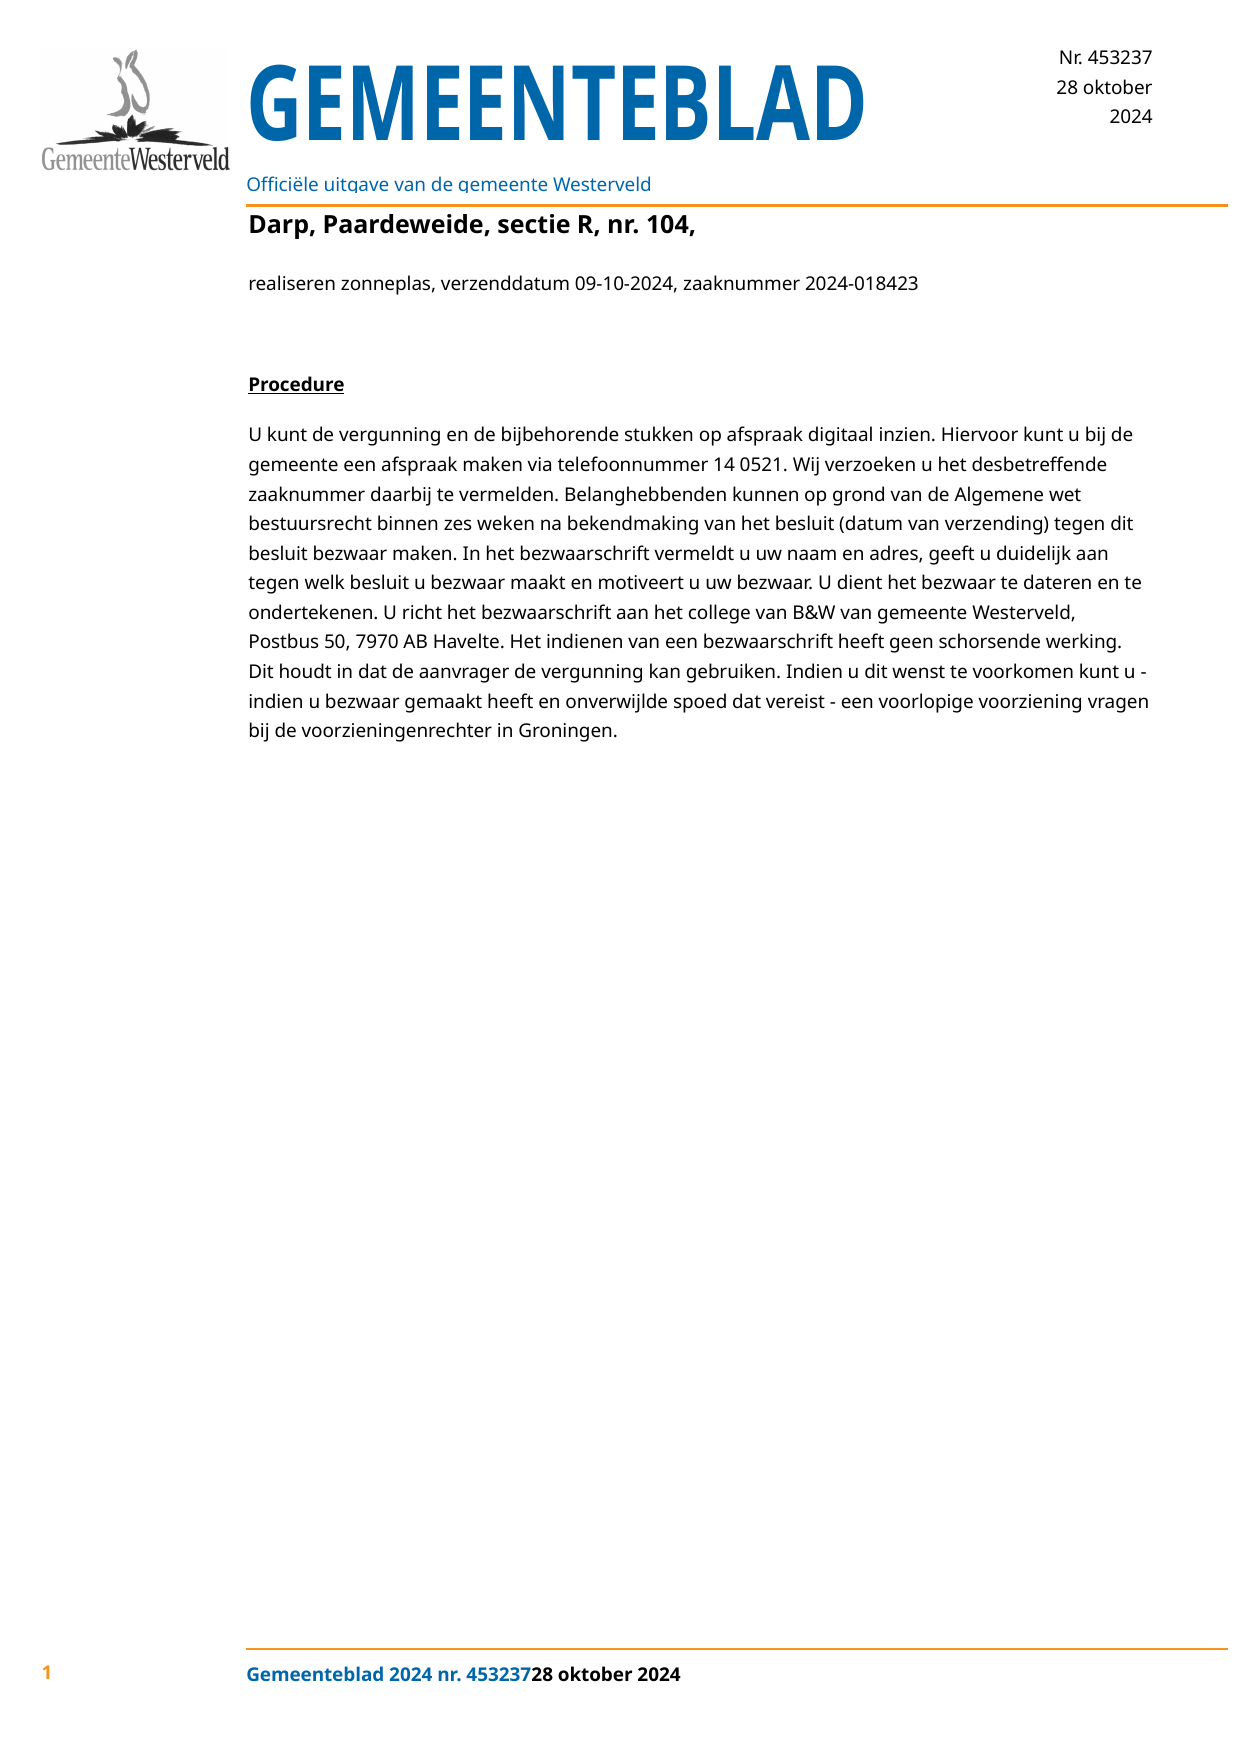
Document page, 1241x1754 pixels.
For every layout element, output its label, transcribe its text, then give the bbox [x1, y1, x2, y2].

text realiseren zonneplas, verzenddatum 09-10-2024, zaaknummer 2024-018423 [248, 270, 1152, 296]
picture [41, 47, 231, 172]
text U kunt de vergunning en de bijbehorende stukken op afspraak digitaal inzien. Hiervoor kunt u bij de gemeente een afspraak maken via telefoonnummer 14 0521. Wij verzoeken u het desbetreffende zaaknummer daarbij te vermelden. Belanghebbenden kunnen op grond van de Algemene wet bestuursrecht binnen zes weken na bekendmaking van het besluit (datum van verzending) tegen dit besluit bezwaar maken. In het bezwaarschrift vermeldt u uw naam en adres, geeft u duidelijk aan tegen welk besluit u bezwaar maakt en motiveert u uw bezwaar. U dient het bezwaar te dateren en te ondertekenen. U richt het bezwaarschrift aan het college van B&W van gemeente Westerveld, Postbus 50, 7970 AB Havelte. Het indienen van een bezwaarschrift heeft geen schorsende werking. Dit houdt in dat de aanvrager de vergunning kan gebruiken. Indien u dit wenst te voorkomen kunt u - indien u bezwaar gemaakt heeft en onverwijlde spoed dat vereist - een voorlopige voorziening vragen bij de voorzieningenrechter in Groningen. [248, 422, 1152, 743]
text Procedure [248, 371, 1152, 397]
text Darp, Paardeweide, sectie R, nr. 104, [248, 207, 1152, 241]
